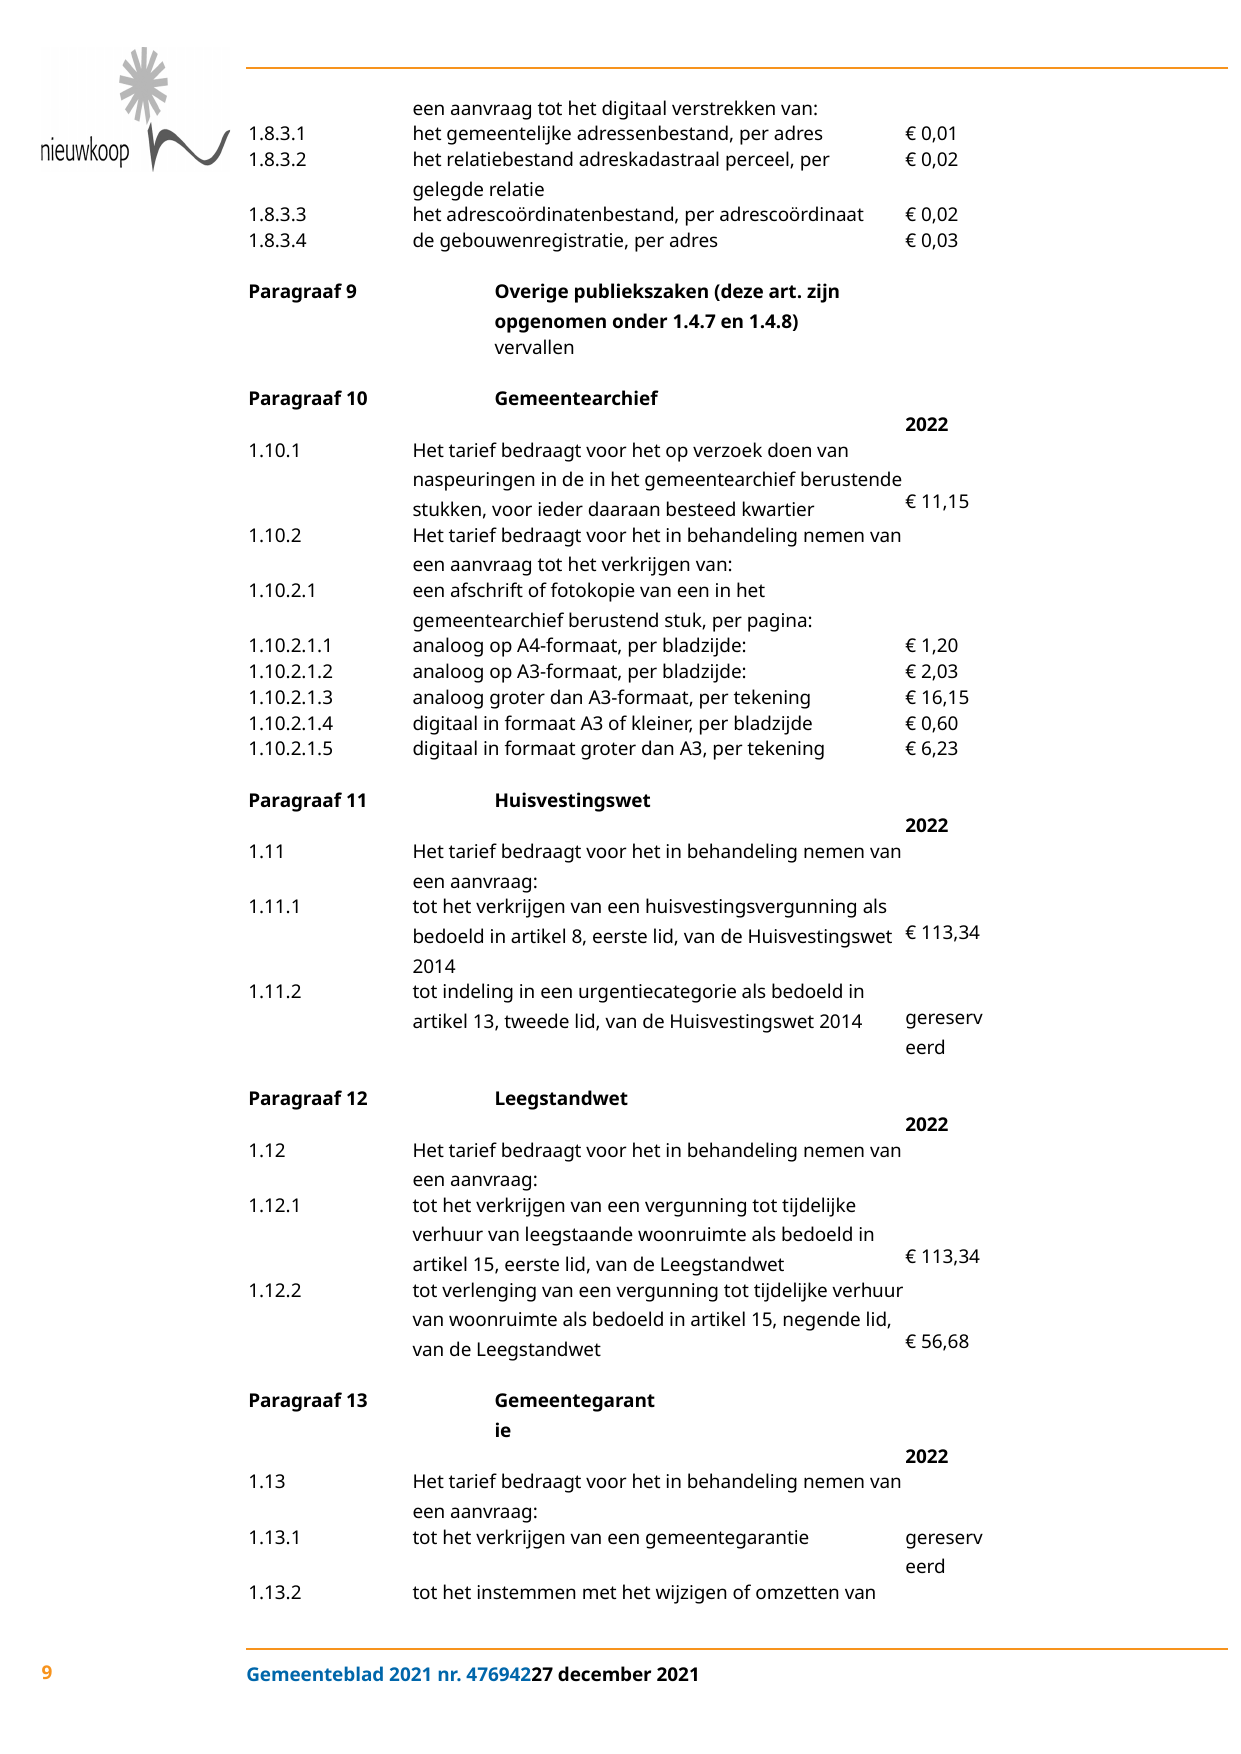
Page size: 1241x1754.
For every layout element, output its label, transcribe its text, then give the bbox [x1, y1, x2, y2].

table_cell [987, 979, 1152, 1004]
table_cell [987, 1163, 1152, 1192]
table_cell [330, 548, 412, 577]
table_cell 1.13.2 [248, 1579, 412, 1605]
table_cell [577, 1362, 659, 1388]
table_cell [987, 603, 1152, 632]
table_cell 1.10.2.1.5 [248, 735, 412, 761]
table_cell [905, 577, 987, 603]
table_cell [412, 1111, 494, 1137]
table_cell [823, 813, 905, 838]
table_cell [412, 1060, 494, 1085]
table_cell gereserveerd [905, 1524, 987, 1579]
table_cell [741, 334, 823, 360]
table_cell [905, 386, 987, 411]
table_cell [741, 1388, 823, 1443]
table_cell [905, 864, 987, 894]
table_cell [248, 919, 330, 978]
table_cell [248, 813, 330, 838]
table_cell [823, 253, 905, 279]
table_cell [330, 1004, 412, 1059]
table_cell [987, 761, 1152, 787]
table_cell [823, 334, 905, 360]
table_cell [248, 1362, 330, 1388]
table_cell [330, 761, 412, 787]
table_cell [577, 411, 659, 437]
table_cell € 6,23 [905, 735, 987, 761]
table_cell [823, 360, 905, 386]
table_cell [330, 1218, 412, 1243]
table_cell € 0,03 [905, 227, 987, 253]
table_cell [987, 735, 1152, 761]
table_cell Paragraaf 9 [248, 279, 494, 304]
table_cell 1.8.3.1 [248, 121, 412, 146]
table_cell [741, 787, 823, 813]
table_cell [987, 1443, 1152, 1469]
table_cell een aanvraag tot het digitaal verstrekken van: [412, 95, 905, 121]
table_cell [741, 411, 823, 437]
table_cell [823, 1443, 905, 1469]
table_cell analoog op A3-formaat, per bladzijde: [412, 658, 905, 684]
table_cell 1.13 [248, 1469, 412, 1494]
table_cell [412, 360, 494, 386]
table_cell [987, 1111, 1152, 1137]
table_cell [987, 1004, 1152, 1059]
table_cell gereserveerd [905, 1004, 987, 1059]
table_cell [823, 1362, 905, 1388]
table_cell [248, 253, 330, 279]
table_cell [741, 227, 823, 253]
table_cell [248, 864, 330, 894]
table_cell [741, 761, 823, 787]
table_cell [330, 603, 412, 632]
table_cell [577, 1443, 659, 1469]
table_cell [823, 1085, 905, 1111]
table_cell Het tarief bedraagt voor het in behandeling nemen van een aanvraag: [412, 1137, 905, 1192]
table_cell [987, 577, 1152, 603]
table_cell [330, 1329, 412, 1362]
table_cell [987, 548, 1152, 577]
table_cell [577, 1060, 659, 1085]
table_cell [494, 761, 577, 787]
table_cell 1.12.2 [248, 1277, 412, 1303]
table_cell [987, 838, 1152, 864]
table_cell [987, 1329, 1152, 1362]
table_cell [330, 1163, 412, 1192]
table_cell [248, 411, 330, 437]
table_cell [987, 411, 1152, 437]
table_cell [987, 787, 1152, 813]
table_cell 2022 [905, 1111, 987, 1137]
table_cell [987, 1494, 1152, 1524]
table_cell [248, 95, 330, 121]
table_cell [330, 919, 412, 978]
table_cell [905, 787, 987, 813]
table_cell [987, 1362, 1152, 1388]
table_cell [412, 411, 494, 437]
table_cell [987, 1218, 1152, 1243]
table_cell [987, 864, 1152, 894]
table_cell [987, 489, 1152, 522]
table_cell [248, 1218, 330, 1243]
table_cell [494, 1060, 577, 1085]
table_cell [987, 227, 1152, 253]
table_cell [659, 1388, 741, 1443]
table_cell € 0,60 [905, 710, 987, 735]
table_cell [659, 1443, 741, 1469]
table_cell [987, 1085, 1152, 1111]
table_cell Het tarief bedraagt voor het in behandeling nemen van een aanvraag: [412, 1469, 905, 1524]
table_cell [987, 360, 1152, 386]
table_cell [412, 334, 494, 360]
table_cell [987, 146, 1152, 202]
table_cell tot het verkrijgen van een vergunning tot tijdelijke verhuur van leegstaande woonruimte als bedoeld in artikel 15, eerste lid, van de Leegstandwet [412, 1192, 905, 1277]
table_cell [905, 1277, 987, 1303]
table_cell [248, 1111, 330, 1137]
table_cell 2022 [905, 813, 987, 838]
table_cell [987, 894, 1152, 919]
table_cell [741, 360, 823, 386]
table_cell tot het instemmen met het wijzigen of omzetten van [412, 1579, 905, 1605]
table_cell [248, 1443, 330, 1469]
table_cell 1.10.2.1.3 [248, 684, 412, 710]
table_cell 2022 [905, 1443, 987, 1469]
table_cell € 0,02 [905, 202, 987, 227]
table_cell [905, 761, 987, 787]
table_cell [741, 813, 823, 838]
table_cell 1.10.2.1 [248, 577, 412, 603]
table_cell [905, 305, 987, 334]
table_cell 1.12.1 [248, 1192, 412, 1218]
table_cell 1.8.3.2 [248, 146, 412, 202]
table_cell [987, 1469, 1152, 1494]
table_cell [823, 1388, 905, 1443]
table_cell [905, 522, 987, 548]
table_cell 1.8.3.4 [248, 227, 412, 253]
table_cell [905, 548, 987, 577]
table_cell [987, 1192, 1152, 1218]
picture [41, 47, 231, 172]
table_cell [823, 1111, 905, 1137]
table_cell [987, 1524, 1152, 1579]
table_cell [659, 787, 741, 813]
table_cell 1.10.1 [248, 437, 412, 463]
table_cell [905, 1085, 987, 1111]
table_cell [577, 253, 659, 279]
table_cell [494, 411, 577, 437]
table_cell [905, 1163, 987, 1192]
table_cell [659, 386, 741, 411]
table_cell 1.8.3.3 [248, 202, 412, 227]
table_cell [987, 253, 1152, 279]
table_cell [823, 787, 905, 813]
table_cell [248, 1060, 330, 1085]
table_cell [905, 1388, 987, 1443]
table_cell Gemeentegarantie [494, 1388, 659, 1443]
table_cell [987, 202, 1152, 227]
table_cell [905, 838, 987, 864]
table_cell Paragraaf 12 [248, 1085, 494, 1111]
table_cell [659, 1362, 741, 1388]
table_cell [987, 437, 1152, 463]
table_cell [248, 1244, 330, 1277]
table_cell [905, 334, 987, 360]
table_cell [577, 813, 659, 838]
table_cell het relatiebestand adreskadastraal perceel, per gelegde relatie [412, 146, 905, 202]
table_cell [987, 95, 1152, 121]
table_cell [905, 1362, 987, 1388]
table_cell 1.11 [248, 838, 412, 864]
table_cell [905, 1494, 987, 1524]
table_cell [577, 360, 659, 386]
table_cell [905, 279, 987, 304]
table_cell [248, 360, 330, 386]
table_cell [987, 813, 1152, 838]
table_cell [823, 761, 905, 787]
table_cell [905, 894, 987, 919]
table_cell Huisvestingswet [494, 787, 659, 813]
table_cell [248, 1004, 330, 1059]
table_cell tot indeling in een urgentiecategorie als bedoeld in artikel 13, tweede lid, van de Huisvestingswet 2014 [412, 979, 905, 1059]
table_cell [905, 437, 987, 463]
table_cell [741, 253, 823, 279]
table_cell [330, 1111, 412, 1137]
table_cell [823, 386, 905, 411]
table_cell [987, 1277, 1152, 1303]
table_cell [330, 334, 412, 360]
table_cell [494, 253, 577, 279]
table_cell [987, 1244, 1152, 1277]
table_cell 1.10.2.1.1 [248, 633, 412, 658]
table_cell [330, 253, 412, 279]
table_cell [987, 1388, 1152, 1443]
table_cell [248, 1329, 330, 1362]
table_cell 2022 [905, 411, 987, 437]
table_cell [330, 1244, 412, 1277]
table_cell [987, 305, 1152, 334]
table_cell het gemeentelijke adressenbestand, per adres [412, 121, 905, 146]
table_cell [987, 633, 1152, 658]
table_cell [330, 1362, 412, 1388]
table_cell € 11,15 [905, 489, 987, 522]
table_cell [659, 411, 741, 437]
table_cell [330, 1443, 412, 1469]
table_cell € 113,34 [905, 1244, 987, 1277]
table_cell € 16,15 [905, 684, 987, 710]
table_cell [741, 1362, 823, 1388]
table_cell [248, 603, 330, 632]
table_cell [659, 253, 741, 279]
table_cell [248, 1303, 330, 1328]
table_cell [659, 761, 741, 787]
table_cell [248, 334, 330, 360]
table_cell [330, 864, 412, 894]
table_cell [987, 522, 1152, 548]
table_cell [987, 658, 1152, 684]
table_cell [330, 305, 412, 334]
table_cell Het tarief bedraagt voor het op verzoek doen van naspeuringen in de in het gemeentearchief berustende stukken, voor ieder daaraan besteed kwartier [412, 437, 905, 522]
table_cell [987, 121, 1152, 146]
table_cell [330, 463, 412, 488]
table_cell [905, 1137, 987, 1162]
table_cell [823, 411, 905, 437]
table_cell vervallen [494, 334, 577, 360]
table_cell [330, 1494, 412, 1524]
table_cell [330, 360, 412, 386]
table_cell [412, 761, 494, 787]
table_cell [577, 334, 659, 360]
table_cell [659, 1085, 741, 1111]
table_cell [905, 1192, 987, 1218]
table_cell € 0,01 [905, 121, 987, 146]
table_cell tot het verkrijgen van een gemeentegarantie [412, 1524, 905, 1579]
table_cell [659, 1060, 741, 1085]
table_cell [412, 253, 494, 279]
table_cell 1.11.1 [248, 894, 412, 919]
table_cell € 0,02 [905, 146, 987, 202]
table_cell [494, 813, 577, 838]
table_cell [494, 1443, 577, 1469]
table_cell [905, 253, 987, 279]
table_cell € 2,03 [905, 658, 987, 684]
table_cell [987, 279, 1152, 304]
table_cell [494, 1362, 577, 1388]
table_cell Paragraaf 11 [248, 787, 494, 813]
table_cell Het tarief bedraagt voor het in behandeling nemen van een aanvraag tot het verkrijgen van: [412, 522, 905, 577]
table_cell [987, 463, 1152, 488]
table_cell [905, 979, 987, 1004]
table_cell [330, 1303, 412, 1328]
table_cell 1.11.2 [248, 979, 412, 1004]
table_cell digitaal in formaat A3 of kleiner, per bladzijde [412, 710, 905, 735]
table_cell [248, 548, 330, 577]
table_cell analoog op A4-formaat, per bladzijde: [412, 633, 905, 658]
table_cell 1.10.2.1.4 [248, 710, 412, 735]
table_cell analoog groter dan A3-formaat, per tekening [412, 684, 905, 710]
table_cell [412, 1362, 494, 1388]
table_cell [248, 1494, 330, 1524]
table_cell [905, 1303, 987, 1328]
table_cell [659, 360, 741, 386]
table_cell [905, 1060, 987, 1085]
table_cell 1.12 [248, 1137, 412, 1162]
table_cell Paragraaf 10 [248, 386, 494, 411]
table_cell Het tarief bedraagt voor het in behandeling nemen van een aanvraag: [412, 838, 905, 894]
table_cell [248, 489, 330, 522]
table_cell tot het verkrijgen van een huisvestingsvergunning als bedoeld in artikel 8, eerste lid, van de Huisvestingswet 2014 [412, 894, 905, 978]
table_cell Paragraaf 13 [248, 1388, 494, 1443]
table_cell [741, 1060, 823, 1085]
table_cell [248, 463, 330, 488]
table_cell [823, 1060, 905, 1085]
table_cell [330, 95, 412, 121]
table_cell [494, 360, 577, 386]
table_cell [987, 1579, 1152, 1605]
table_cell tot verlenging van een vergunning tot tijdelijke verhuur van woonruimte als bedoeld in artikel 15, negende lid, van de Leegstandwet [412, 1277, 905, 1362]
table_cell [987, 1303, 1152, 1328]
table_cell € 56,68 [905, 1329, 987, 1362]
table_cell [741, 1443, 823, 1469]
table_cell € 1,20 [905, 633, 987, 658]
table_cell [905, 95, 987, 121]
table_cell [987, 1060, 1152, 1085]
table_cell [330, 489, 412, 522]
table_cell het adrescoördinatenbestand, per adrescoördinaat [412, 202, 905, 227]
table_cell [741, 1085, 823, 1111]
table_cell [905, 1218, 987, 1243]
table_cell [741, 386, 823, 411]
table_cell Overige publiekszaken (deze art. zijn opgenomen onder 1.4.7 en 1.4.8) [494, 279, 905, 334]
table_cell [577, 761, 659, 787]
table_cell 1.10.2.1.2 [248, 658, 412, 684]
table_cell € 113,34 [905, 919, 987, 978]
table_cell [905, 360, 987, 386]
table_cell [248, 305, 330, 334]
table_cell [577, 1111, 659, 1137]
table_cell [412, 813, 494, 838]
table_cell [987, 919, 1152, 978]
table_cell [905, 463, 987, 488]
table_cell digitaal in formaat groter dan A3, per tekening [412, 735, 905, 761]
table_cell [330, 1060, 412, 1085]
table_cell [987, 1137, 1152, 1162]
table_cell 1.10.2 [248, 522, 412, 548]
table_cell 1.13.1 [248, 1524, 412, 1579]
table_cell [987, 684, 1152, 710]
table_cell [248, 761, 330, 787]
table_cell [905, 1469, 987, 1494]
table_cell een afschrift of fotokopie van een in het gemeentearchief berustend stuk, per pagina: [412, 577, 905, 632]
table_cell Leegstandwet [494, 1085, 659, 1111]
table_cell [905, 1579, 987, 1605]
table_cell [659, 1111, 741, 1137]
table_cell de gebouwenregistratie, per adres [412, 227, 741, 253]
table_cell Gemeentearchief [494, 386, 659, 411]
table_cell [412, 305, 494, 334]
table_cell [330, 813, 412, 838]
table_cell [905, 603, 987, 632]
table_cell [823, 227, 905, 253]
table_cell [494, 1111, 577, 1137]
table_cell [987, 334, 1152, 360]
table_cell [248, 1163, 330, 1192]
table_cell [659, 334, 741, 360]
table_cell [330, 411, 412, 437]
table_cell [987, 710, 1152, 735]
table_cell [659, 813, 741, 838]
table_cell [412, 1443, 494, 1469]
table_cell [987, 386, 1152, 411]
table_cell [741, 1111, 823, 1137]
